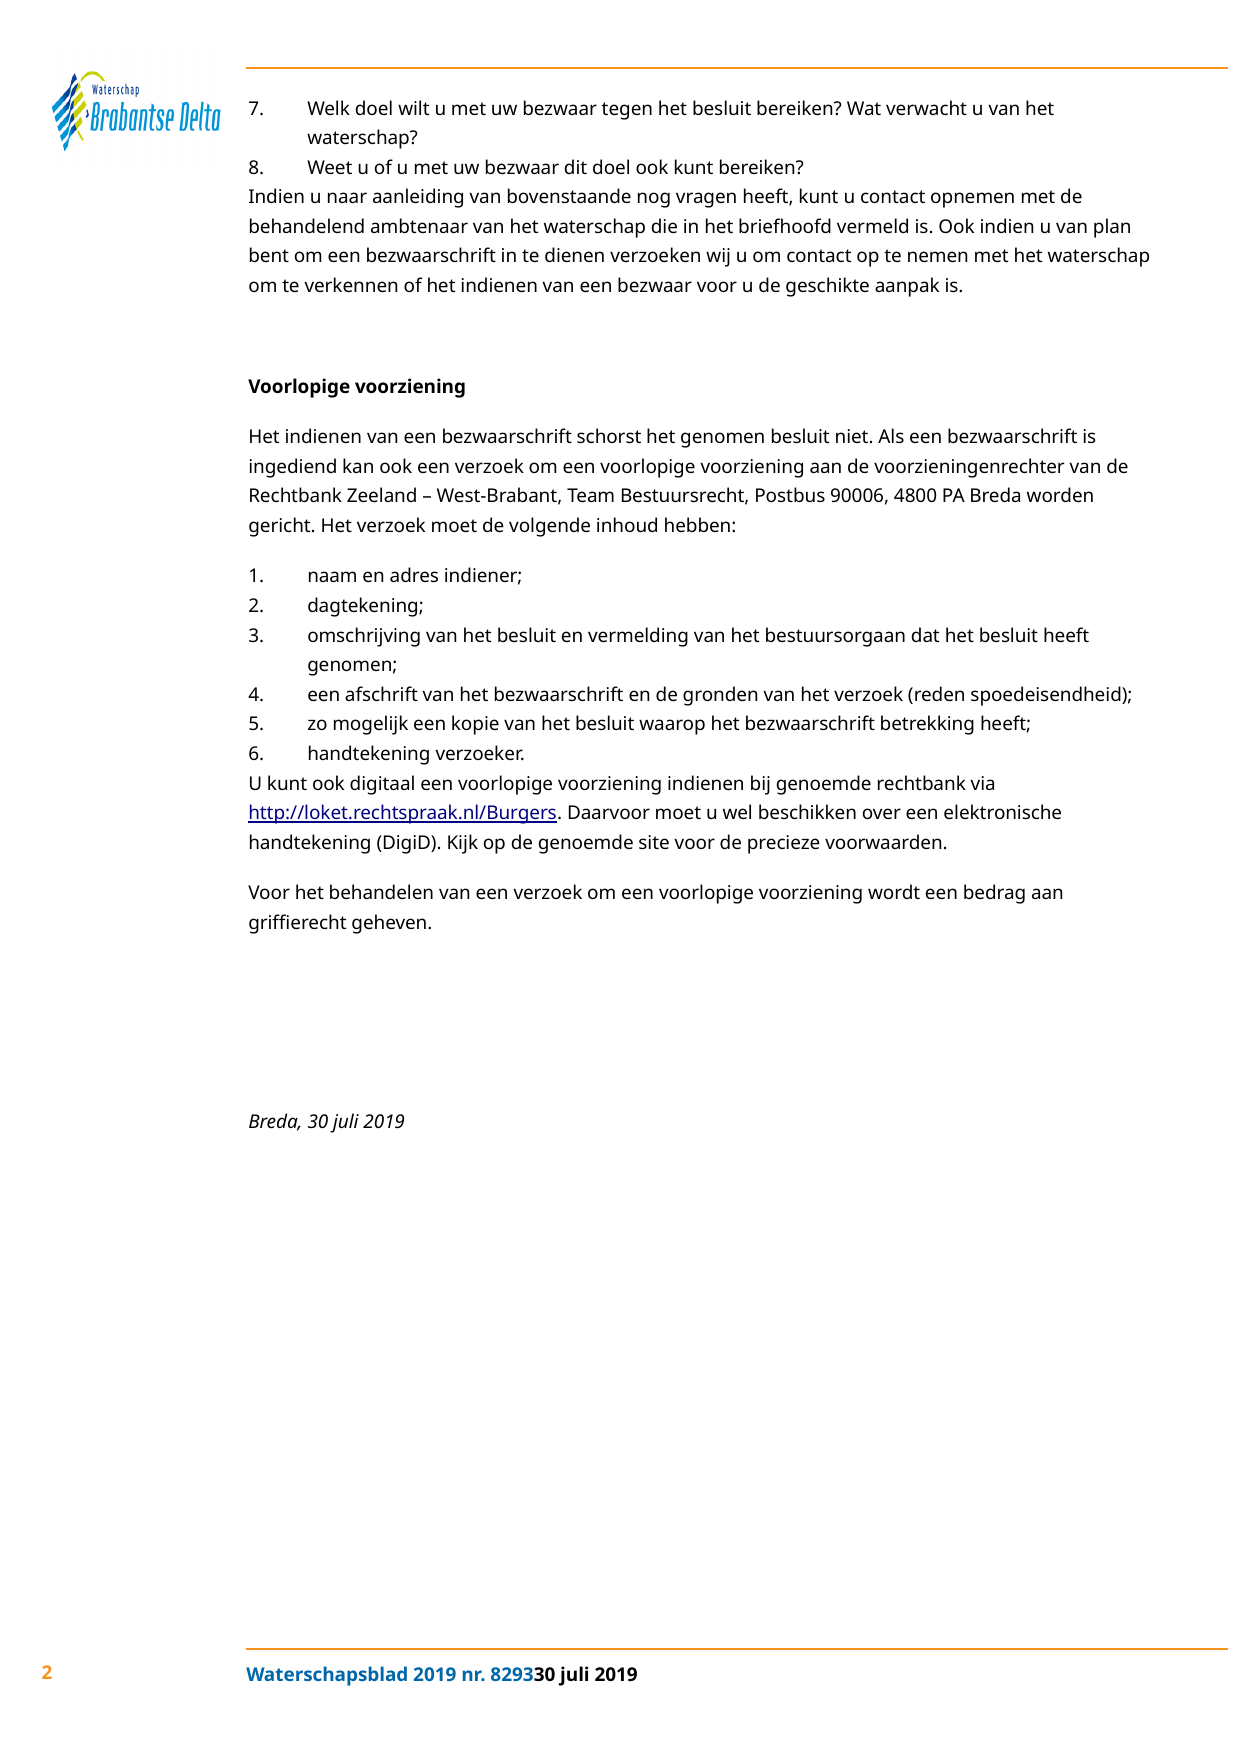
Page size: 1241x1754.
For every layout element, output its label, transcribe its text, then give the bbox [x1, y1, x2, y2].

list Weet u of u met uw bezwaar dit doel ook kunt bereiken? [248, 154, 1152, 180]
text Voor het behandelen van een verzoek om een voorlopige voorziening wordt een bedrag aan griffierecht geheven. [248, 879, 1152, 935]
picture [41, 47, 231, 172]
text Breda, 30 juli 2019 [248, 1108, 1152, 1134]
list een afschrift van het bezwaarschrift en de gronden van het verzoek (reden spoedeisendheid); [248, 681, 1152, 707]
list dagtekening; [248, 592, 1152, 618]
list omschrijving van het besluit en vermelding van het bestuursorgaan dat het besluit heeft genomen; [248, 622, 1152, 677]
list Welk doel wilt u met uw bezwaar tegen het besluit bereiken? Wat verwacht u van het waterschap? [248, 95, 1152, 150]
text Voorlopige voorziening [248, 373, 1152, 399]
list handtekening verzoeker. [248, 740, 1152, 766]
text Indien u naar aanleiding van bovenstaande nog vragen heeft, kunt u contact opnemen met de behandelend ambtenaar van het waterschap die in het briefhoofd vermeld is. Ook indien u van plan bent om een bezwaarschrift in te dienen verzoeken wij u om contact op te nemen met het waterschap om te verkennen of het indienen van een bezwaar voor u de geschikte aanpak is. [248, 183, 1152, 298]
text Het indienen van een bezwaarschrift schorst het genomen besluit niet. Als een bezwaarschrift is ingediend kan ook een verzoek om een voorlopige voorziening aan de voorzieningenrechter van de Rechtbank Zeeland – West-Brabant, Team Bestuursrecht, Postbus 90006, 4800 PA Breda worden gericht. Het verzoek moet de volgende inhoud hebben: [248, 423, 1152, 538]
text U kunt ook digitaal een voorlopige voorziening indienen bij genoemde rechtbank via http://loket.rechtspraak.nl/Burgers. Daarvoor moet u wel beschikken over een elektronische handtekening (DigiD). Kijk op de genoemde site voor de precieze voorwaarden. [248, 770, 1152, 855]
list zo mogelijk een kopie van het besluit waarop het bezwaarschrift betrekking heeft; [248, 711, 1152, 736]
list naam en adres indiener; [248, 563, 1152, 588]
